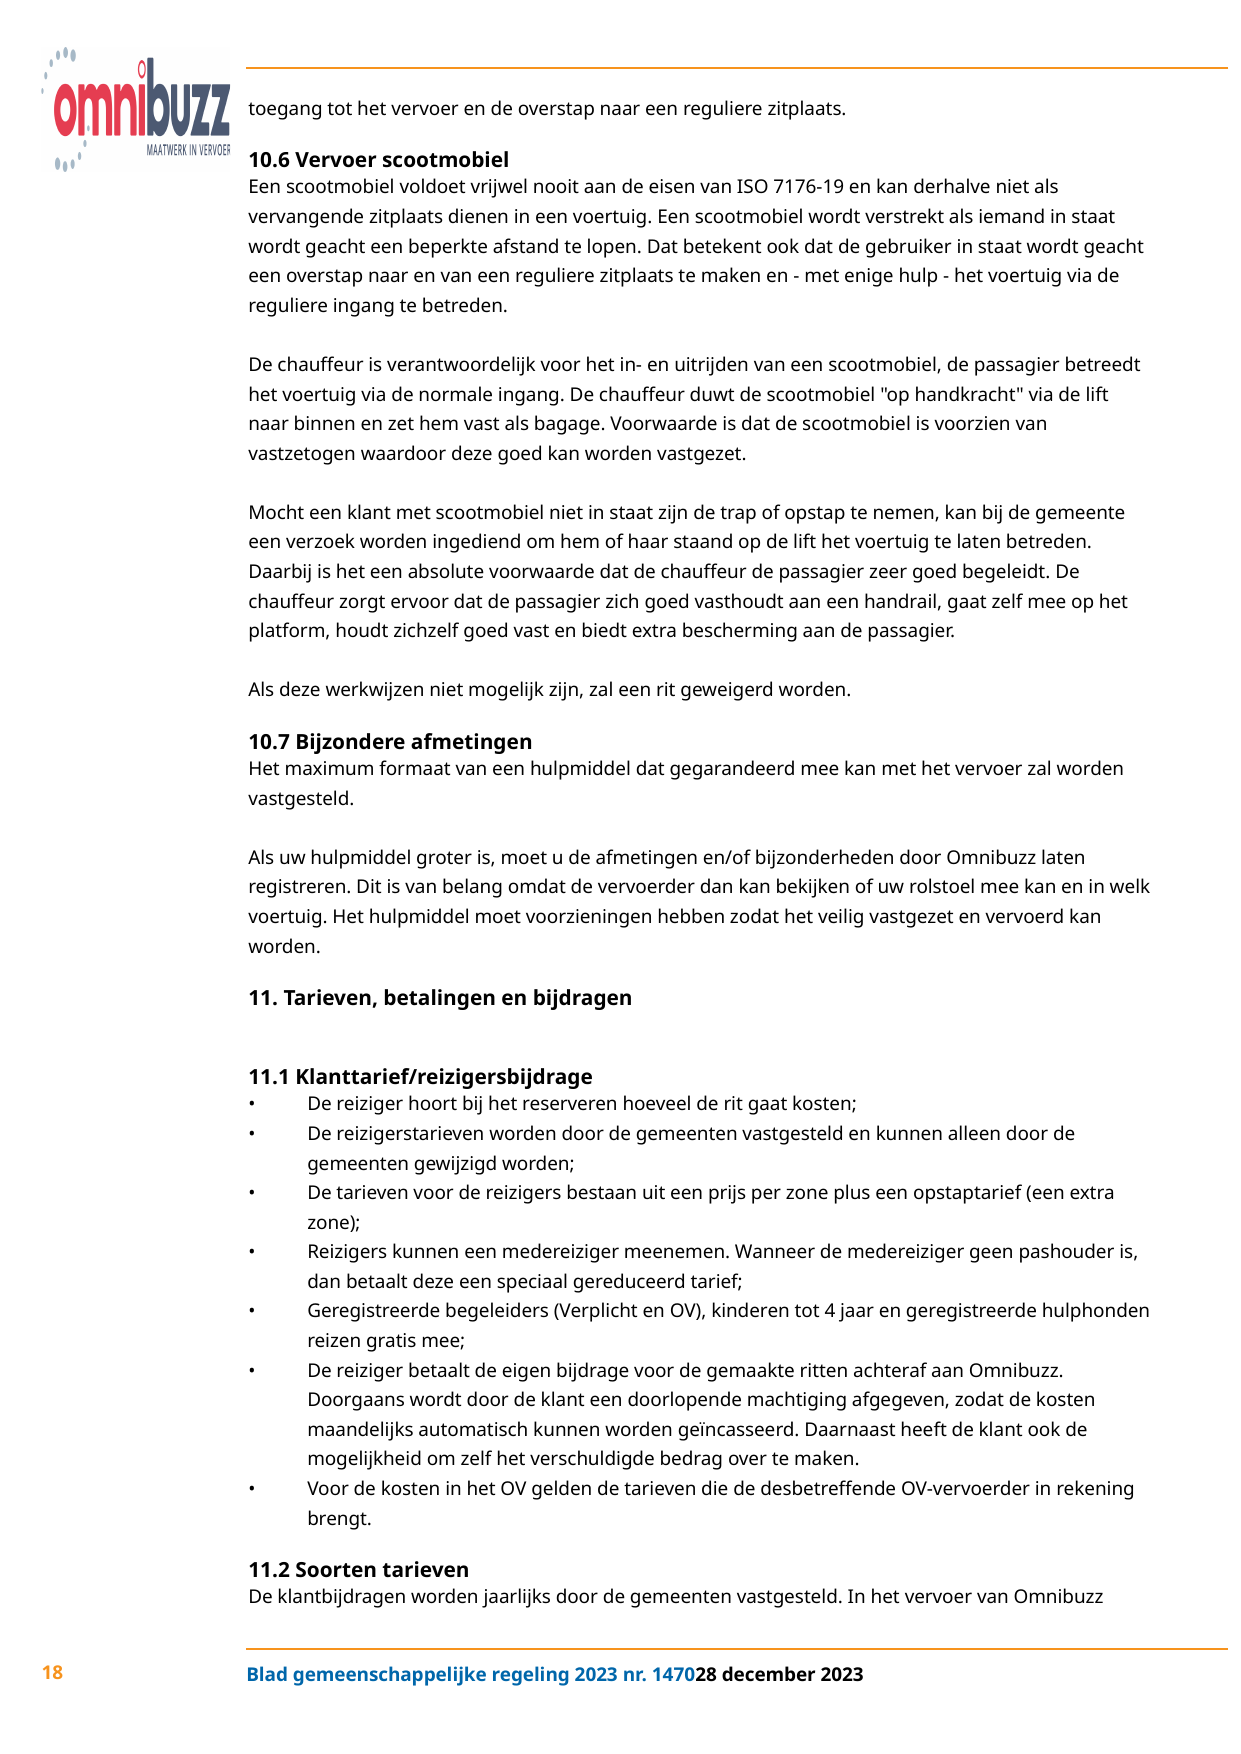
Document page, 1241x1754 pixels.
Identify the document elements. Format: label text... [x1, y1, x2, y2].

text Mocht een klant met scootmobiel niet in staat zijn de trap of opstap te nemen, kan bij de gemeente een verzoek worden ingediend om hem of haar staand op de lift het voertuig te laten betreden. Daarbij is het een absolute voorwaarde dat de chauffeur de passagier zeer goed begeleidt. De chauffeur zorgt ervoor dat de passagier zich goed vasthoudt aan een handrail, gaat zelf mee op het platform, houdt zichzelf goed vast en biedt extra bescherming aan de passagier. [248, 499, 1152, 643]
text De chauffeur is verantwoordelijk voor het in- en uitrijden van een scootmobiel, de passagier betreedt het voertuig via de normale ingang. De chauffeur duwt de scootmobiel "op handkracht" via de lift naar binnen en zet hem vast als bagage. Voorwaarde is dat de scootmobiel is voorzien van vastzetogen waardoor deze goed kan worden vastgezet. [248, 351, 1152, 466]
text Als deze werkwijzen niet mogelijk zijn, zal een rit geweigerd worden. [248, 677, 1152, 702]
list Voor de kosten in het OV gelden de tarieven die de desbetreffende OV-vervoerder in rekening brengt. [248, 1475, 1152, 1531]
text Als uw hulpmiddel groter is, moet u de afmetingen en/of bijzonderheden door Omnibuzz laten registreren. Dit is van belang omdat de vervoerder dan kan bekijken of uw rolstoel mee kan en in welk voertuig. Het hulpmiddel moet voorzieningen hebben zodat het veilig vastgezet en vervoerd kan worden. [248, 844, 1152, 959]
list De reiziger betaalt de eigen bijdrage voor de gemaakte ritten achteraf aan Omnibuzz. Doorgaans wordt door de klant een doorlopende machtiging afgegeven, zodat de kosten maandelijks automatisch kunnen worden geïncasseerd. Daarnaast heeft de klant ook de mogelijkheid om zelf het verschuldigde bedrag over te maken. [248, 1357, 1152, 1471]
text 11.2 Soorten tarieven [248, 1555, 1152, 1584]
text Het maximum formaat van een hulpmiddel dat gegarandeerd mee kan met het vervoer zal worden vastgesteld. [248, 755, 1152, 811]
list Reizigers kunnen een medereiziger meenemen. Wanneer de medereiziger geen pashouder is, dan betaalt deze een speciaal gereduceerd tarief; [248, 1238, 1152, 1294]
picture [41, 47, 231, 172]
list De reiziger hoort bij het reserveren hoeveel de rit gaat kosten; [248, 1091, 1152, 1116]
text Een scootmobiel voldoet vrijwel nooit aan de eisen van ISO 7176-19 en kan derhalve niet als vervangende zitplaats dienen in een voertuig. Een scootmobiel wordt verstrekt als iemand in staat wordt geacht een beperkte afstand te lopen. Dat betekent ook dat de gebruiker in staat wordt geacht een overstap naar en van een reguliere zitplaats te maken en - met enige hulp - het voertuig via de reguliere ingang te betreden. [248, 174, 1152, 318]
list De reizigerstarieven worden door de gemeenten vastgesteld en kunnen alleen door de gemeenten gewijzigd worden; [248, 1120, 1152, 1176]
text 11.1 Klanttarief/reizigersbijdrage [248, 1062, 1152, 1091]
list De tarieven voor de reizigers bestaan uit een prijs per zone plus een opstaptarief (een extra zone); [248, 1179, 1152, 1235]
text 11. Tarieven, betalingen en bijdragen [248, 983, 1152, 1012]
text 10.7 Bijzondere afmetingen [248, 727, 1152, 755]
list Geregistreerde begeleiders (Verplicht en OV), kinderen tot 4 jaar en geregistreerde hulphonden reizen gratis mee; [248, 1298, 1152, 1353]
text De klantbijdragen worden jaarlijks door de gemeenten vastgesteld. In het vervoer van Omnibuzz [248, 1584, 1152, 1609]
text 10.6 Vervoer scootmobiel [248, 145, 1152, 174]
text toegang tot het vervoer en de overstap naar een reguliere zitplaats. [248, 95, 1152, 121]
